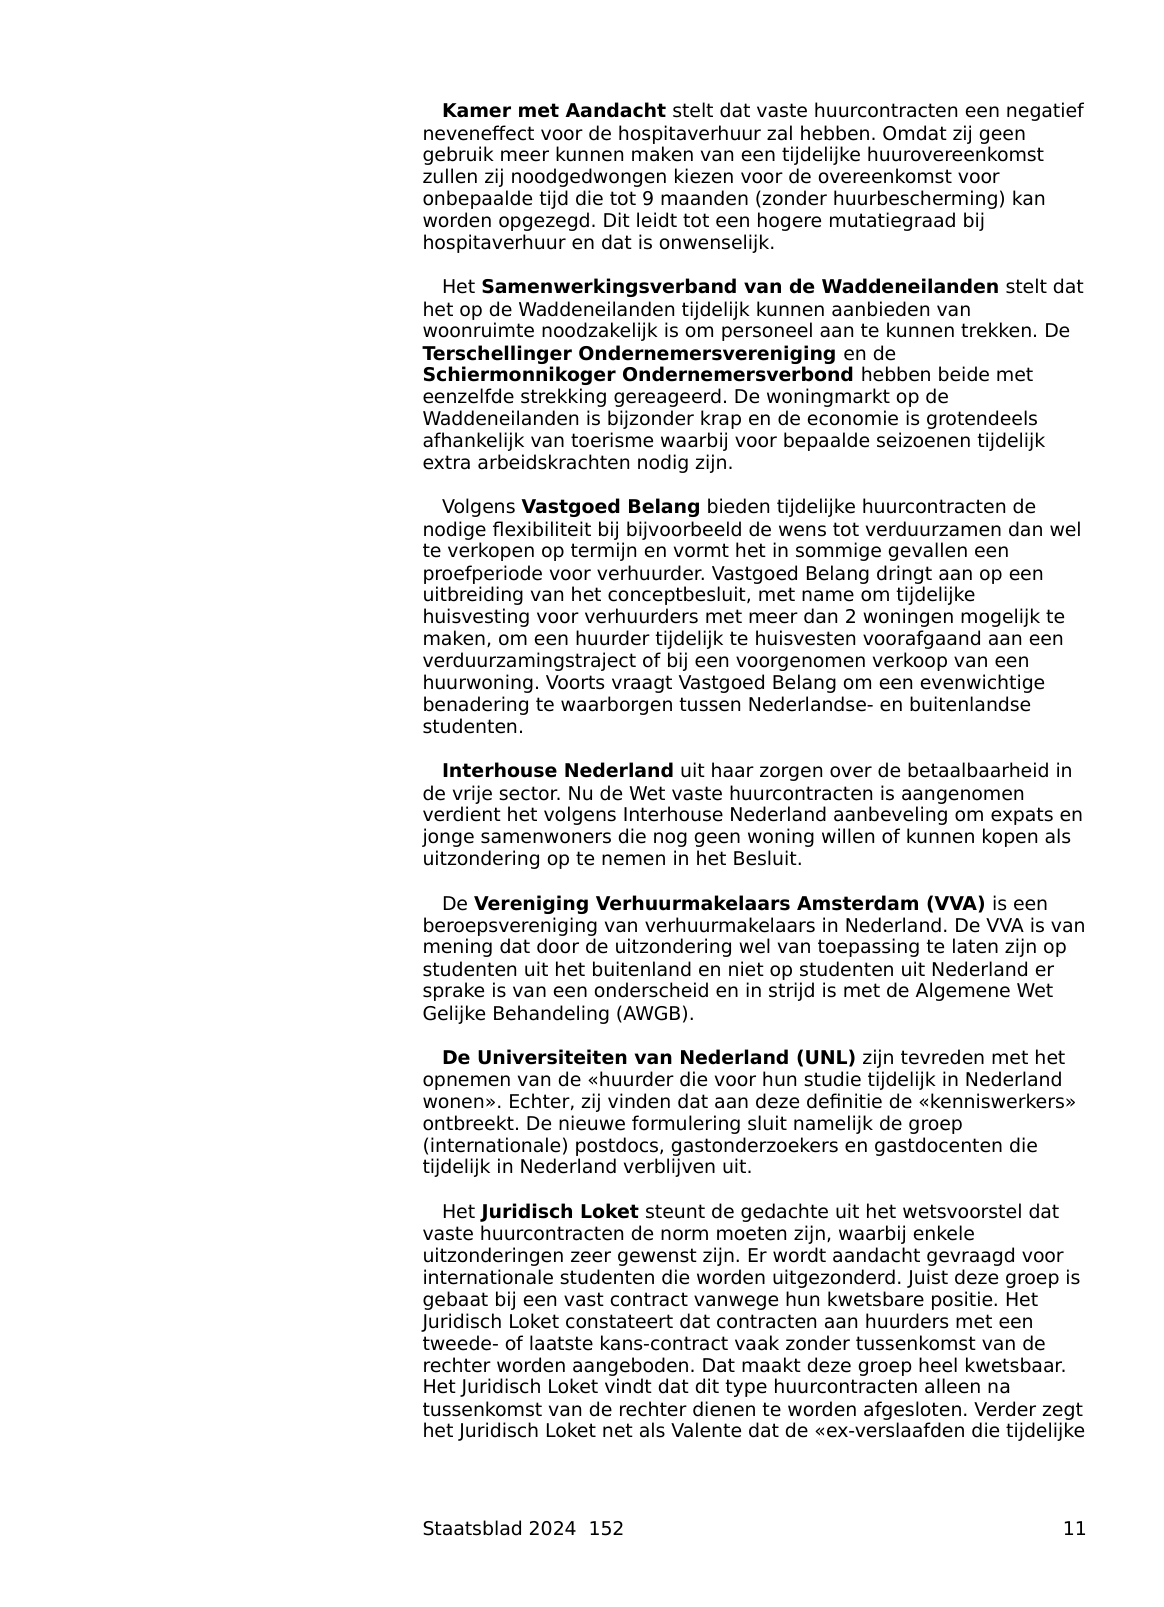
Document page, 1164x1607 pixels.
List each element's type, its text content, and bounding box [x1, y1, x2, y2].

text Het Juridisch Loket steunt de gedachte uit het wetsvoorstel dat vaste huurcontracten de norm moeten zijn, waarbij enkele uitzonderingen zeer gewenst zijn. Er wordt aandacht gevraagd voor internationale studenten die worden uitgezonderd. Juist deze groep is gebaat bij een vast contract vanwege hun kwetsbare positie. Het Juridisch Loket constateert dat contracten aan huurders met een tweede- of laatste kans-contract vaak zonder tussenkomst van de rechter worden aangeboden. Dat maakt deze groep heel kwetsbaar. Het Juridisch Loket vindt dat dit type huurcontracten alleen na tussenkomst van de rechter dienen te worden afgesloten. Verder zegt het Juridisch Loket net als Valente dat de «ex-verslaafden die tijdelijke [422, 1201, 1087, 1442]
text Volgens Vastgoed Belang bieden tijdelijke huurcontracten de nodige flexibiliteit bij bijvoorbeeld de wens tot verduurzamen dan wel te verkopen op termijn en vormt het in sommige gevallen een proefperiode voor verhuurder. Vastgoed Belang dringt aan op een uitbreiding van het conceptbesluit, met name om tijdelijke huisvesting voor verhuurders met meer dan 2 woningen mogelijk te maken, om een huurder tijdelijk te huisvesten voorafgaand aan een verduurzamingstraject of bij een voorgenomen verkoop van een huurwoning. Voorts vraagt Vastgoed Belang om een evenwichtige benadering te waarborgen tussen Nederlandse- en buitenlandse studenten. [422, 496, 1087, 738]
text De Vereniging Verhuurmakelaars Amsterdam (VVA) is een beroepsvereniging van verhuurmakelaars in Nederland. De VVA is van mening dat door de uitzondering wel van toepassing te laten zijn op studenten uit het buitenland en niet op studenten uit Nederland er sprake is van een onderscheid en in strijd is met de Algemene Wet Gelijke Behandeling (AWGB). [422, 892, 1087, 1024]
text Kamer met Aandacht stelt dat vaste huurcontracten een negatief neveneffect voor de hospitaverhuur zal hebben. Omdat zij geen gebruik meer kunnen maken van een tijdelijke huurovereenkomst zullen zij noodgedwongen kiezen voor de overeenkomst voor onbepaalde tijd die tot 9 maanden (zonder huurbescherming) kan worden opgezegd. Dit leidt tot een hogere mutatiegraad bij hospitaverhuur en dat is onwenselijk. [422, 100, 1087, 254]
text Interhouse Nederland uit haar zorgen over de betaalbaarheid in de vrije sector. Nu de Wet vaste huurcontracten is aangenomen verdient het volgens Interhouse Nederland aanbeveling om expats en jonge samenwoners die nog geen woning willen of kunnen kopen als uitzondering op te nemen in het Besluit. [422, 760, 1087, 870]
text De Universiteiten van Nederland (UNL) zijn tevreden met het opnemen van de «huurder die voor hun studie tijdelijk in Nederland wonen». Echter, zij vinden dat aan deze definitie de «kenniswerkers» ontbreekt. De nieuwe formulering sluit namelijk de groep (internationale) postdocs, gastonderzoekers en gastdocenten die tijdelijk in Nederland verblijven uit. [422, 1047, 1087, 1178]
text Het Samenwerkingsverband van de Waddeneilanden stelt dat het op de Waddeneilanden tijdelijk kunnen aanbieden van woonruimte noodzakelijk is om personeel aan te kunnen trekken. De Terschellinger Ondernemersvereniging en de Schiermonnikoger Ondernemersverbond hebben beide met eenzelfde strekking gereageerd. De woningmarkt op de Waddeneilanden is bijzonder krap en de economie is grotendeels afhankelijk van toerisme waarbij voor bepaalde seizoenen tijdelijk extra arbeidskrachten nodig zijn. [422, 276, 1087, 474]
